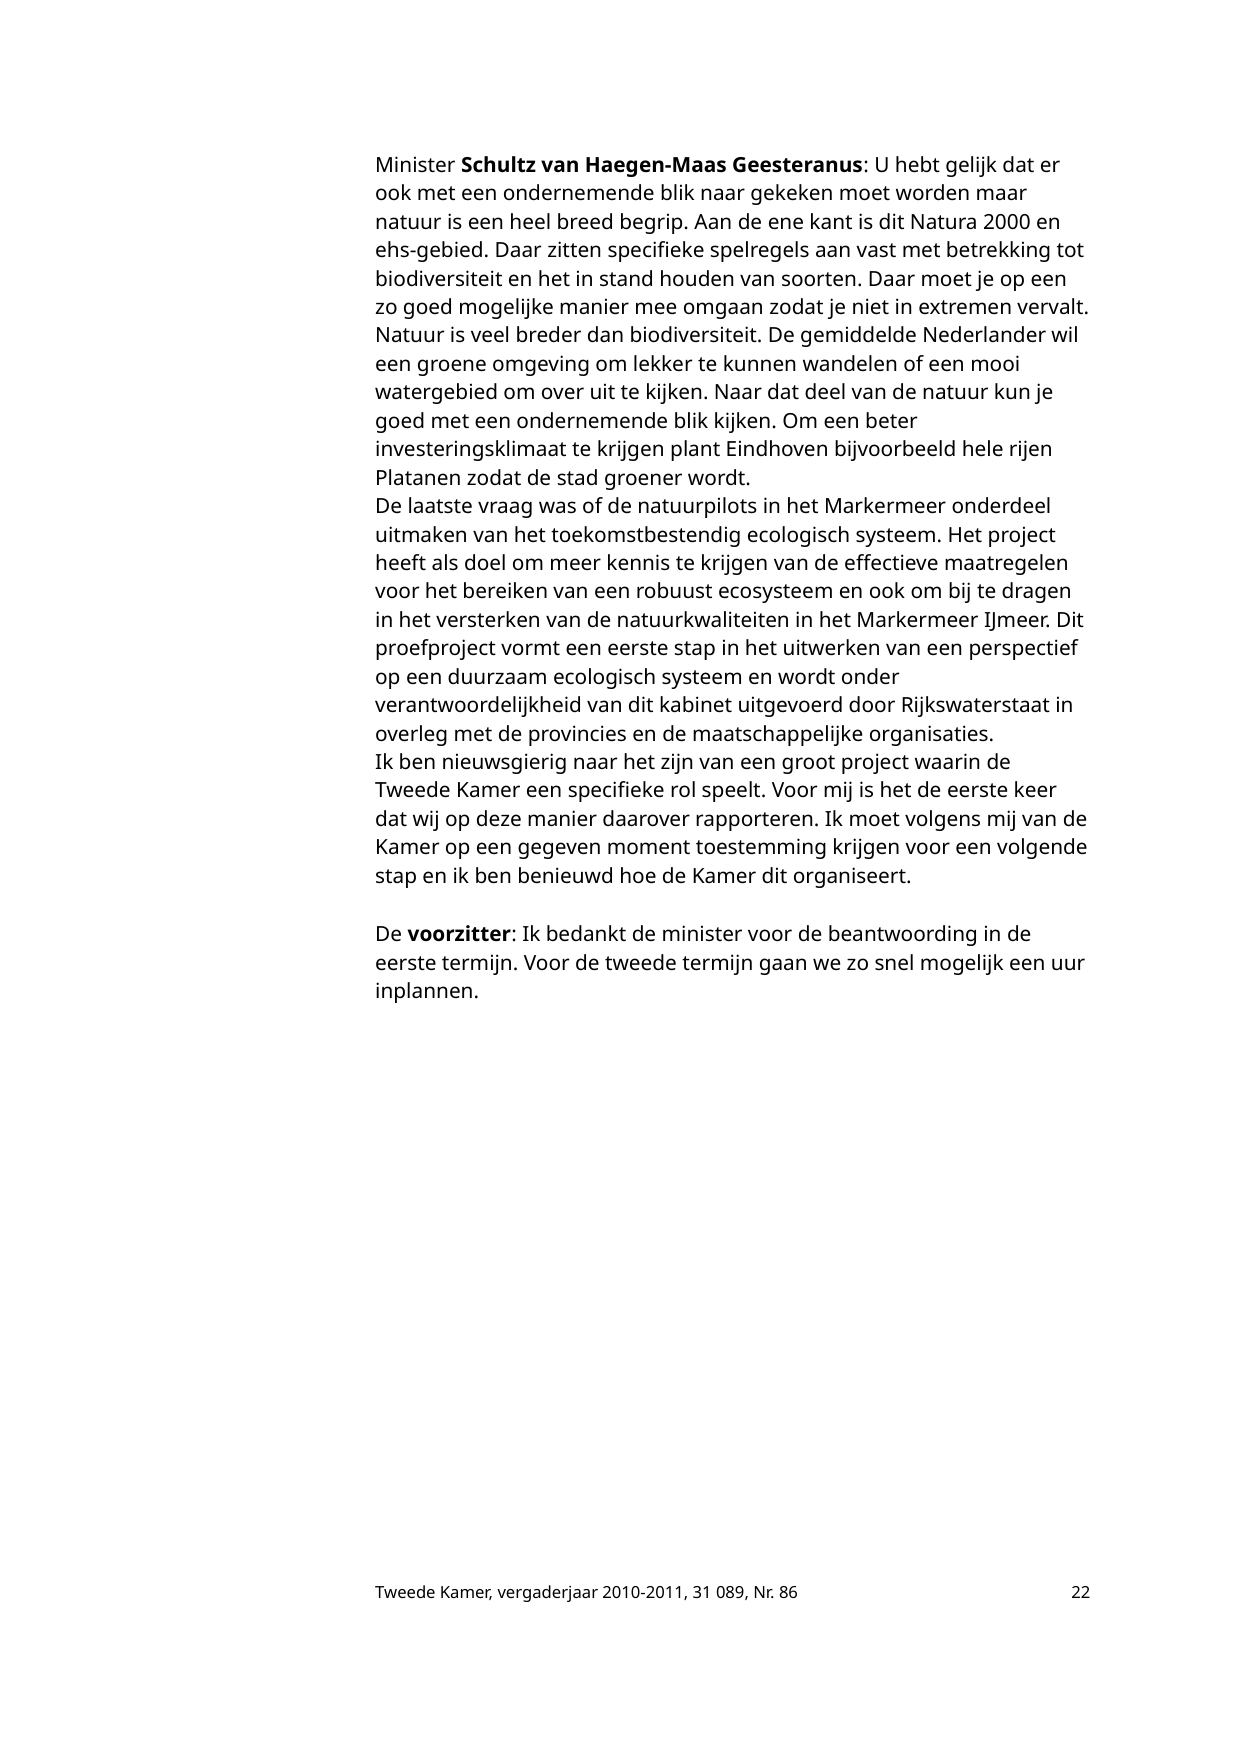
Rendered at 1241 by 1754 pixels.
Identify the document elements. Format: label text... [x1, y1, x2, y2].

text Ik ben nieuwsgierig naar het zijn van een groot project waarin de Tweede Kamer een specifieke rol speelt. Voor mij is het de eerste keer dat wij op deze manier daarover rapporteren. Ik moet volgens mij van de Kamer op een gegeven moment toestemming krijgen voor een volgende stap en ik ben benieuwd hoe de Kamer dit organiseert. [375, 747, 1090, 889]
text De voorzitter: Ik bedankt de minister voor de beantwoording in de eerste termijn. Voor de tweede termijn gaan we zo snel mogelijk een uur inplannen. [375, 919, 1090, 1005]
text De laatste vraag was of de natuurpilots in het Markermeer onderdeel uitmaken van het toekomstbestendig ecologisch systeem. Het project heeft als doel om meer kennis te krijgen van de effectieve maatregelen voor het bereiken van een robuust ecosysteem en ook om bij te dragen in het versterken van de natuurkwaliteiten in het Markermeer IJmeer. Dit proefproject vormt een eerste stap in het uitwerken van een perspectief op een duurzaam ecologisch systeem en wordt onder verantwoordelijkheid van dit kabinet uitgevoerd door Rijkswaterstaat in overleg met de provincies en de maatschappelijke organisaties. [375, 491, 1090, 747]
text Minister Schultz van Haegen-Maas Geesteranus: U hebt gelijk dat er ook met een ondernemende blik naar gekeken moet worden maar natuur is een heel breed begrip. Aan de ene kant is dit Natura 2000 en ehs-gebied. Daar zitten specifieke spelregels aan vast met betrekking tot biodiversiteit en het in stand houden van soorten. Daar moet je op een zo goed mogelijke manier mee omgaan zodat je niet in extremen vervalt. Natuur is veel breder dan biodiversiteit. De gemiddelde Nederlander wil een groene omgeving om lekker te kunnen wandelen of een mooi watergebied om over uit te kijken. Naar dat deel van de natuur kun je goed met een ondernemende blik kijken. Om een beter investeringsklimaat te krijgen plant Eindhoven bijvoorbeeld hele rijen Platanen zodat de stad groener wordt. [375, 150, 1090, 491]
